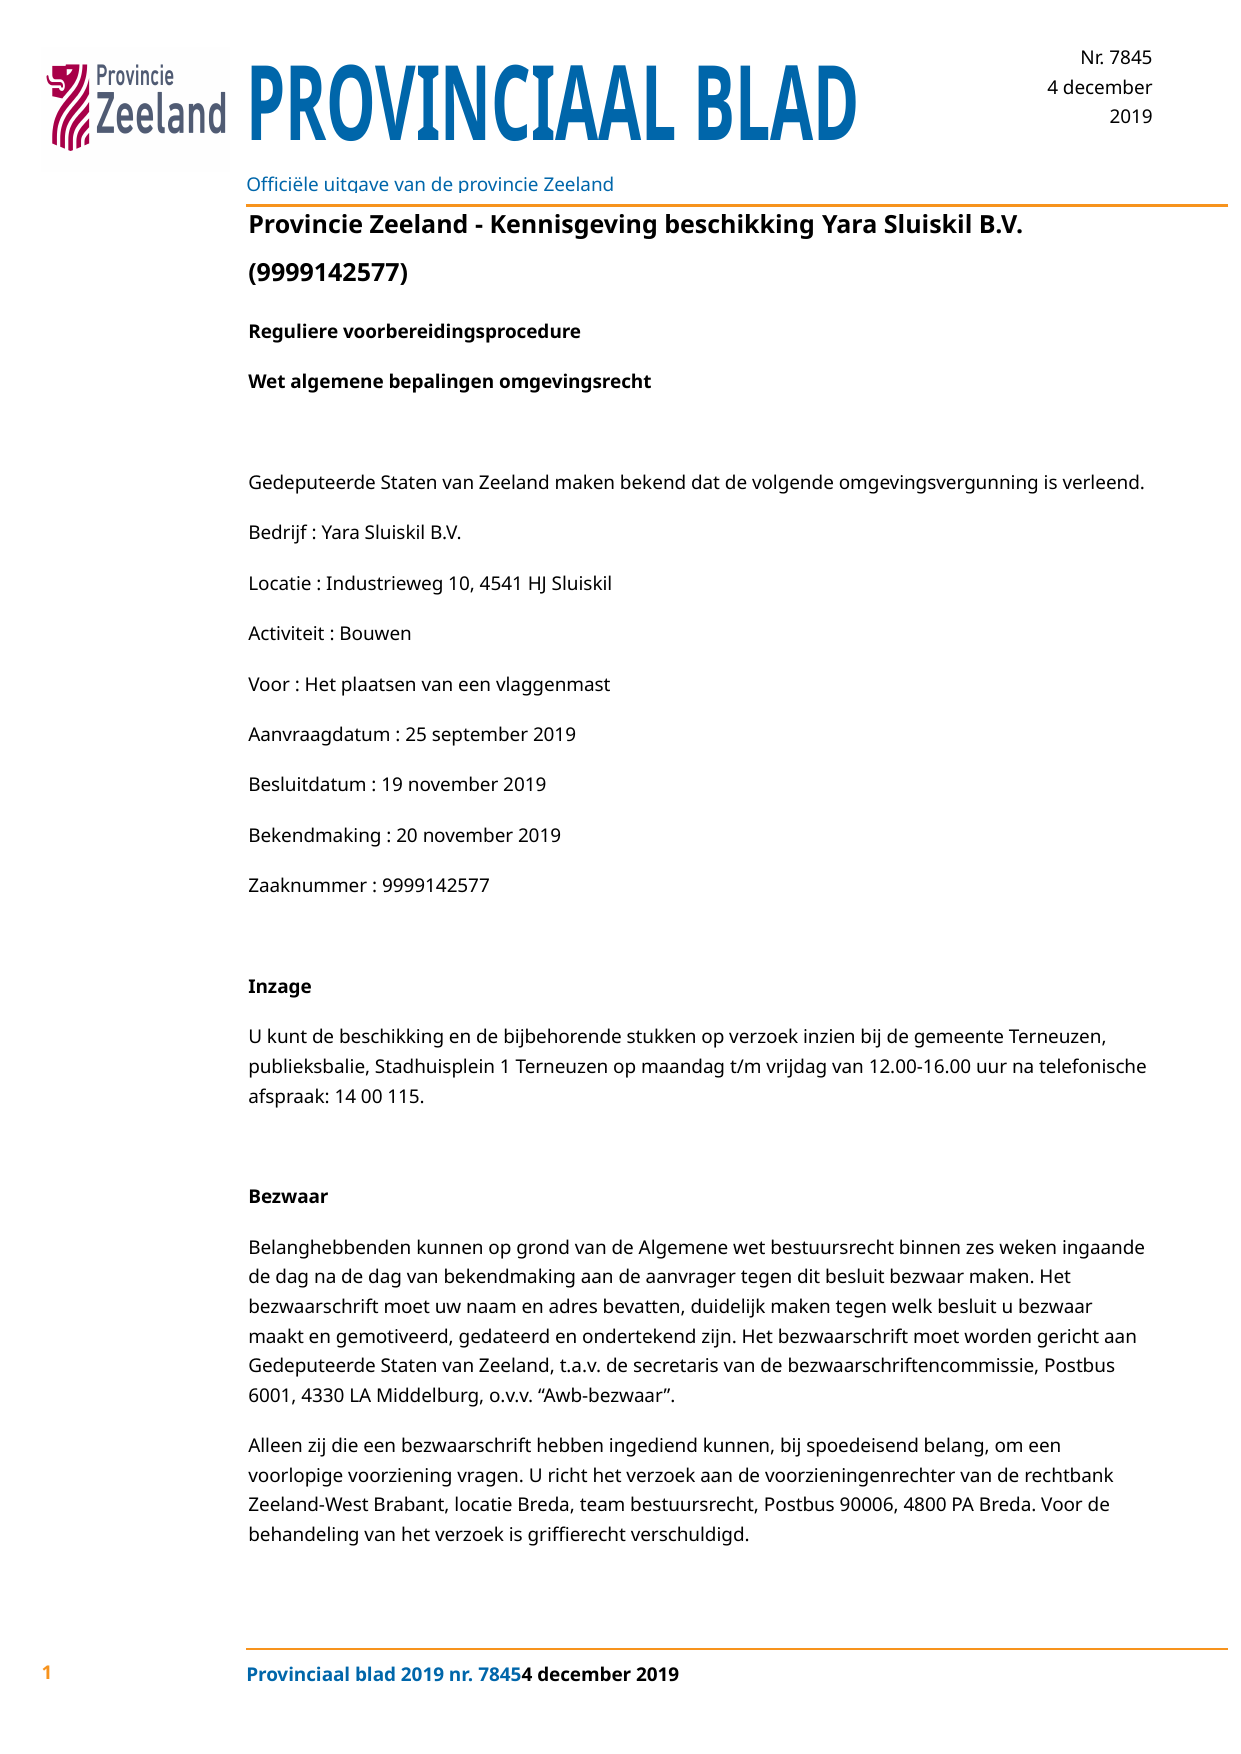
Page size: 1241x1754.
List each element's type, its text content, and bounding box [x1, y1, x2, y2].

text Aanvraagdatum : 25 september 2019 [248, 721, 1152, 747]
text Besluitdatum : 19 november 2019 [248, 772, 1152, 797]
text Inzage [248, 973, 1152, 999]
text Gedeputeerde Staten van Zeeland maken bekend dat de volgende omgevingsvergunning is verleend. [248, 469, 1152, 495]
text Bezwaar [248, 1184, 1152, 1209]
text Bedrijf : Yara Sluiskil B.V. [248, 519, 1152, 545]
text Wet algemene bepalingen omgevingsrecht [248, 368, 1152, 394]
text Activiteit : Bouwen [248, 620, 1152, 646]
picture [41, 47, 231, 172]
text Alleen zij die een bezwaarschrift hebben ingediend kunnen, bij spoedeisend belang, om een voorlopige voorziening vragen. U richt het verzoek aan de voorzieningenrechter van de rechtbank Zeeland-West Brabant, locatie Breda, team bestuursrecht, Postbus 90006, 4800 PA Breda. Voor de behandeling van het verzoek is griffierecht verschuldigd. [248, 1432, 1152, 1547]
text Belanghebbenden kunnen op grond van de Algemene wet bestuursrecht binnen zes weken ingaande de dag na de dag van bekendmaking aan de aanvrager tegen dit besluit bezwaar maken. Het bezwaarschrift moet uw naam en adres bevatten, duidelijk maken tegen welk besluit u bezwaar maakt en gemotiveerd, gedateerd en ondertekend zijn. Het bezwaarschrift moet worden gericht aan Gedeputeerde Staten van Zeeland, t.a.v. de secretaris van de bezwaarschriftencommissie, Postbus 6001, 4330 LA Middelburg, o.v.v. “Awb-bezwaar”. [248, 1234, 1152, 1408]
text Locatie : Industrieweg 10, 4541 HJ Sluiskil [248, 570, 1152, 596]
text Bekendmaking : 20 november 2019 [248, 822, 1152, 848]
text Voor : Het plaatsen van een vlaggenmast [248, 671, 1152, 697]
text Provincie Zeeland - Kennisgeving beschikking Yara Sluiskil B.V. (9999142577) [248, 207, 1152, 288]
text U kunt de beschikking en de bijbehorende stukken op verzoek inzien bij de gemeente Terneuzen, publieksbalie, Stadhuisplein 1 Terneuzen op maandag t/m vrijdag van 12.00-16.00 uur na telefonische afspraak: 14 00 115. [248, 1024, 1152, 1109]
text Reguliere voorbereidingsprocedure [248, 318, 1152, 344]
text Zaaknummer : 9999142577 [248, 872, 1152, 898]
